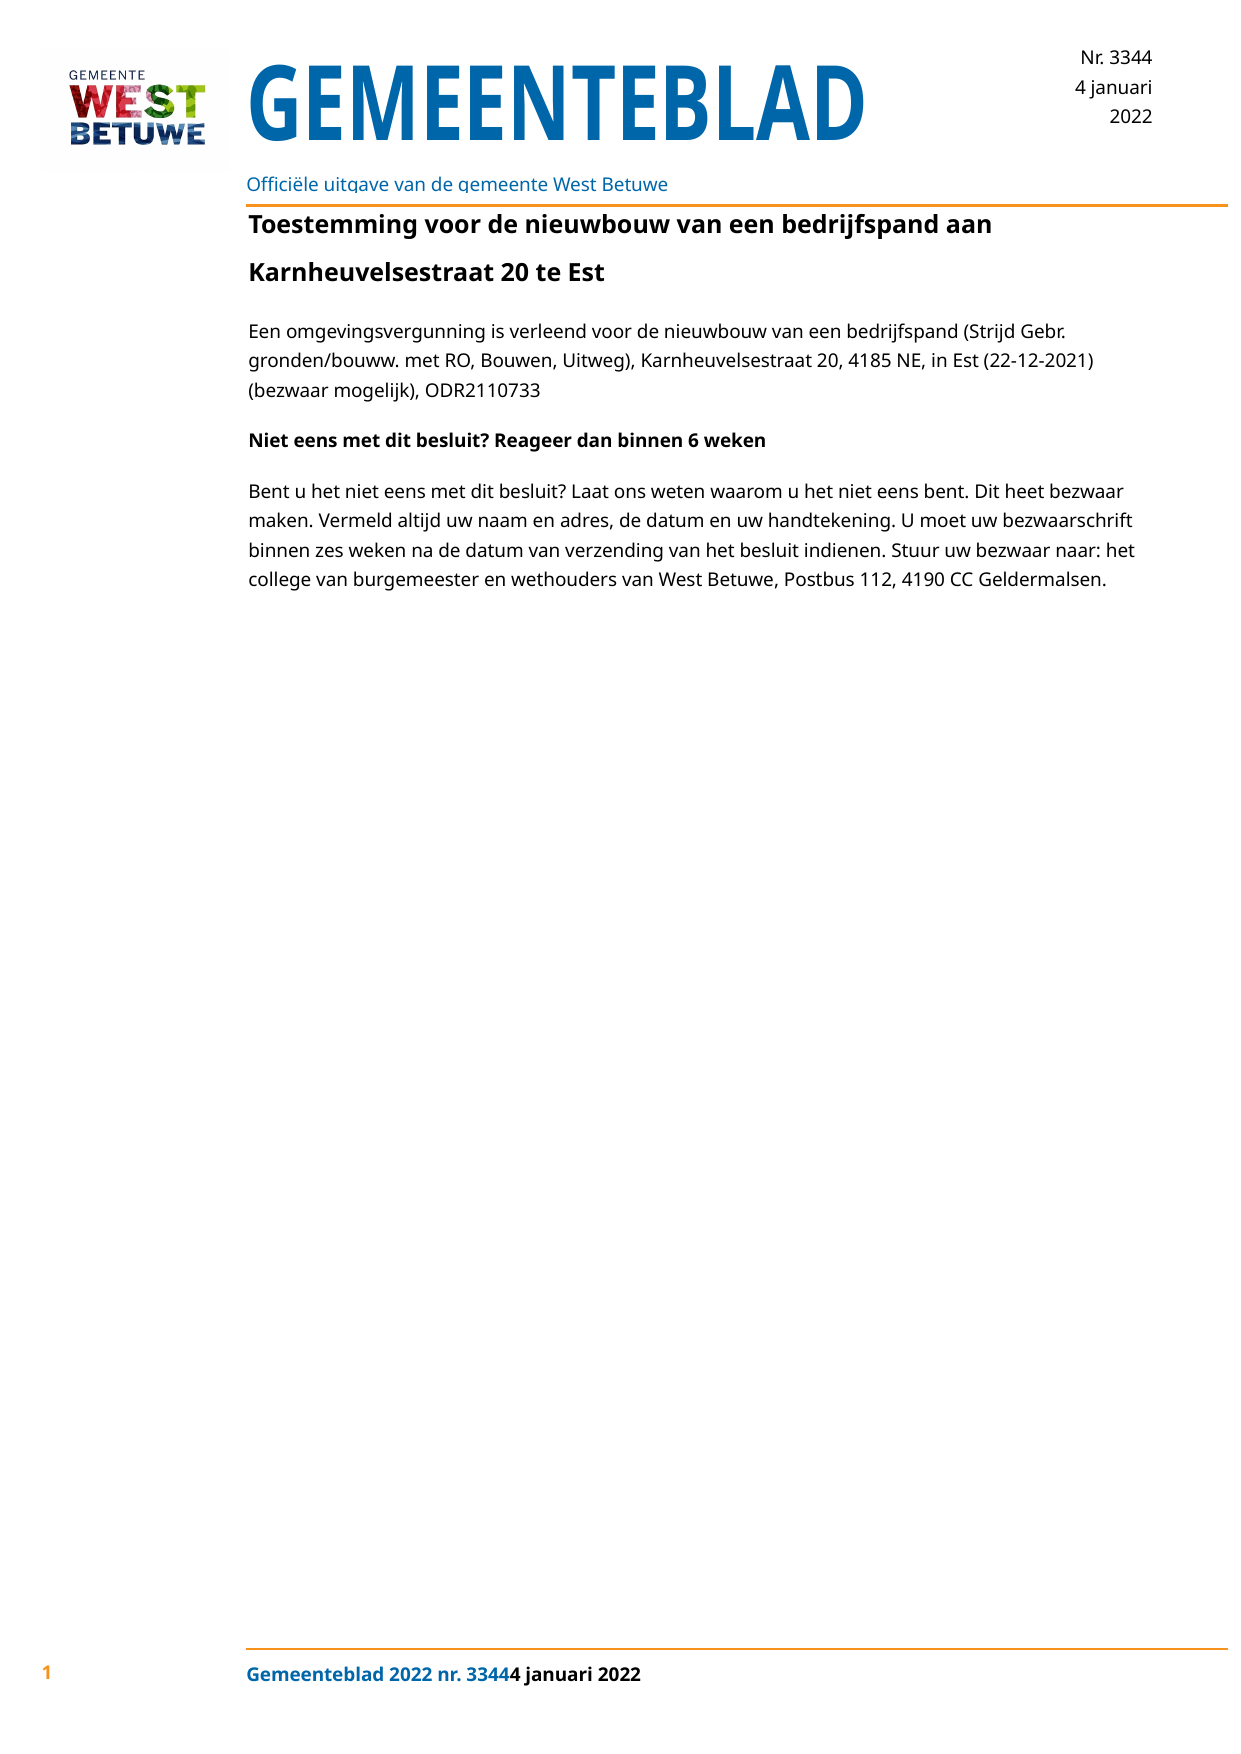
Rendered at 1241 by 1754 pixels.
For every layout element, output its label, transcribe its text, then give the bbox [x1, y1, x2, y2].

text Een omgevingsvergunning is verleend voor de nieuwbouw van een bedrijfspand (Strijd Gebr. gronden/bouww. met RO, Bouwen, Uitweg), Karnheuvelsestraat 20, 4185 NE, in Est (22-12-2021) (bezwaar mogelijk), ODR2110733 [248, 318, 1152, 403]
text Toestemming voor de nieuwbouw van een bedrijfspand aan Karnheuvelsestraat 20 te Est [248, 207, 1152, 288]
picture [41, 47, 231, 172]
text Bent u het niet eens met dit besluit? Laat ons weten waarom u het niet eens bent. Dit heet bezwaar maken. Vermeld altijd uw naam en adres, de datum en uw handtekening. U moet uw bezwaarschrift binnen zes weken na de datum van verzending van het besluit indienen. Stuur uw bezwaar naar: het college van burgemeester en wethouders van West Betuwe, Postbus 112, 4190 CC Geldermalsen. [248, 478, 1152, 592]
text Niet eens met dit besluit? Reageer dan binnen 6 weken [248, 427, 1152, 453]
